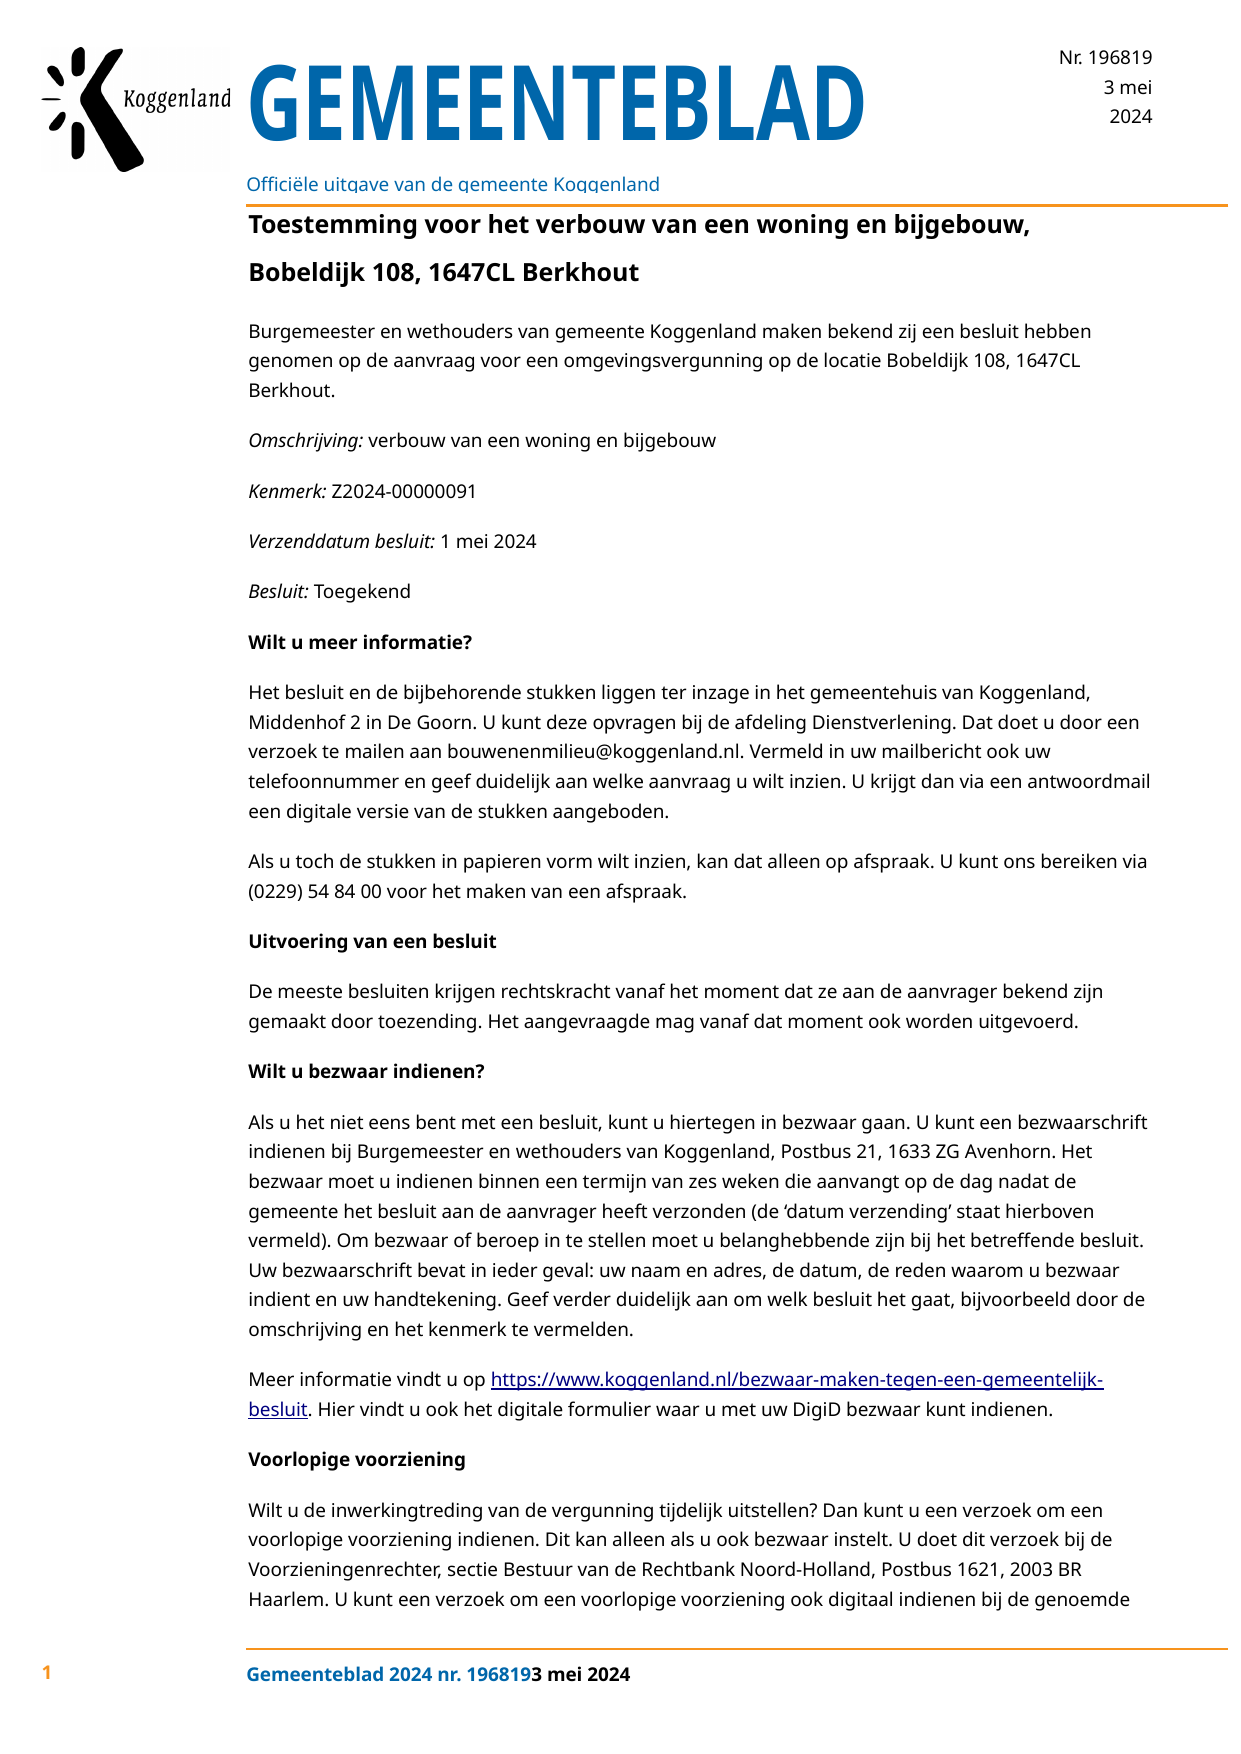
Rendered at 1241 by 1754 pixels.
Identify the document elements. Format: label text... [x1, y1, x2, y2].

text Besluit: Toegekend [248, 579, 1152, 604]
text Als u toch de stukken in papieren vorm wilt inzien, kan dat alleen op afspraak. U kunt ons bereiken via (0229) 54 84 00 voor het maken van een afspraak. [248, 848, 1152, 904]
text Omschrijving: verbouw van een woning en bijgebouw [248, 427, 1152, 453]
text Verzenddatum besluit: 1 mei 2024 [248, 528, 1152, 554]
text Voorlopige voorziening [248, 1447, 1152, 1472]
text Toestemming voor het verbouw van een woning en bijgebouw, Bobeldijk 108, 1647CL Berkhout [248, 207, 1152, 288]
text Wilt u bezwaar indienen? [248, 1059, 1152, 1084]
text Uitvoering van een besluit [248, 928, 1152, 954]
text Wilt u de inwerkingtreding van de vergunning tijdelijk uitstellen? Dan kunt u een verzoek om een voorlopige voorziening indienen. Dit kan alleen als u ook bezwaar instelt. U doet dit verzoek bij de Voorzieningenrechter, sectie Bestuur van de Rechtbank Noord-Holland, Postbus 1621, 2003 BR Haarlem. U kunt een verzoek om een voorlopige voorziening ook digitaal indienen bij de genoemde [248, 1497, 1152, 1612]
text Als u het niet eens bent met een besluit, kunt u hiertegen in bezwaar gaan. U kunt een bezwaarschrift indienen bij Burgemeester en wethouders van Koggenland, Postbus 21, 1633 ZG Avenhorn. Het bezwaar moet u indienen binnen een termijn van zes weken die aanvangt op de dag nadat de gemeente het besluit aan de aanvrager heeft verzonden (de ‘datum verzending’ staat hierboven vermeld). Om bezwaar of beroep in te stellen moet u belanghebbende zijn bij het betreffende besluit. Uw bezwaarschrift bevat in ieder geval: uw naam en adres, de datum, de reden waarom u bezwaar indient en uw handtekening. Geef verder duidelijk aan om welk besluit het gaat, bijvoorbeeld door de omschrijving en het kenmerk te vermelden. [248, 1109, 1152, 1342]
picture [41, 47, 231, 172]
text De meeste besluiten krijgen rechtskracht vanaf het moment dat ze aan de aanvrager bekend zijn gemaakt door toezending. Het aangevraagde mag vanaf dat moment ook worden uitgevoerd. [248, 979, 1152, 1034]
text Wilt u meer informatie? [248, 629, 1152, 655]
text Burgemeester en wethouders van gemeente Koggenland maken bekend zij een besluit hebben genomen op de aanvraag voor een omgevingsvergunning op de locatie Bobeldijk 108, 1647CL Berkhout. [248, 318, 1152, 403]
text Het besluit en de bijbehorende stukken liggen ter inzage in het gemeentehuis van Koggenland, Middenhof 2 in De Goorn. U kunt deze opvragen bij de afdeling Dienstverlening. Dat doet u door een verzoek te mailen aan bouwenenmilieu@koggenland.nl. Vermeld in uw mailbericht ook uw telefoonnummer en geef duidelijk aan welke aanvraag u wilt inzien. U krijgt dan via een antwoordmail een digitale versie van de stukken aangeboden. [248, 679, 1152, 824]
text Kenmerk: Z2024-00000091 [248, 478, 1152, 504]
text Meer informatie vindt u op https://www.koggenland.nl/bezwaar-maken-tegen-een-gemeentelijk-besluit. Hier vindt u ook het digitale formulier waar u met uw DigiD bezwaar kunt indienen. [248, 1367, 1152, 1422]
